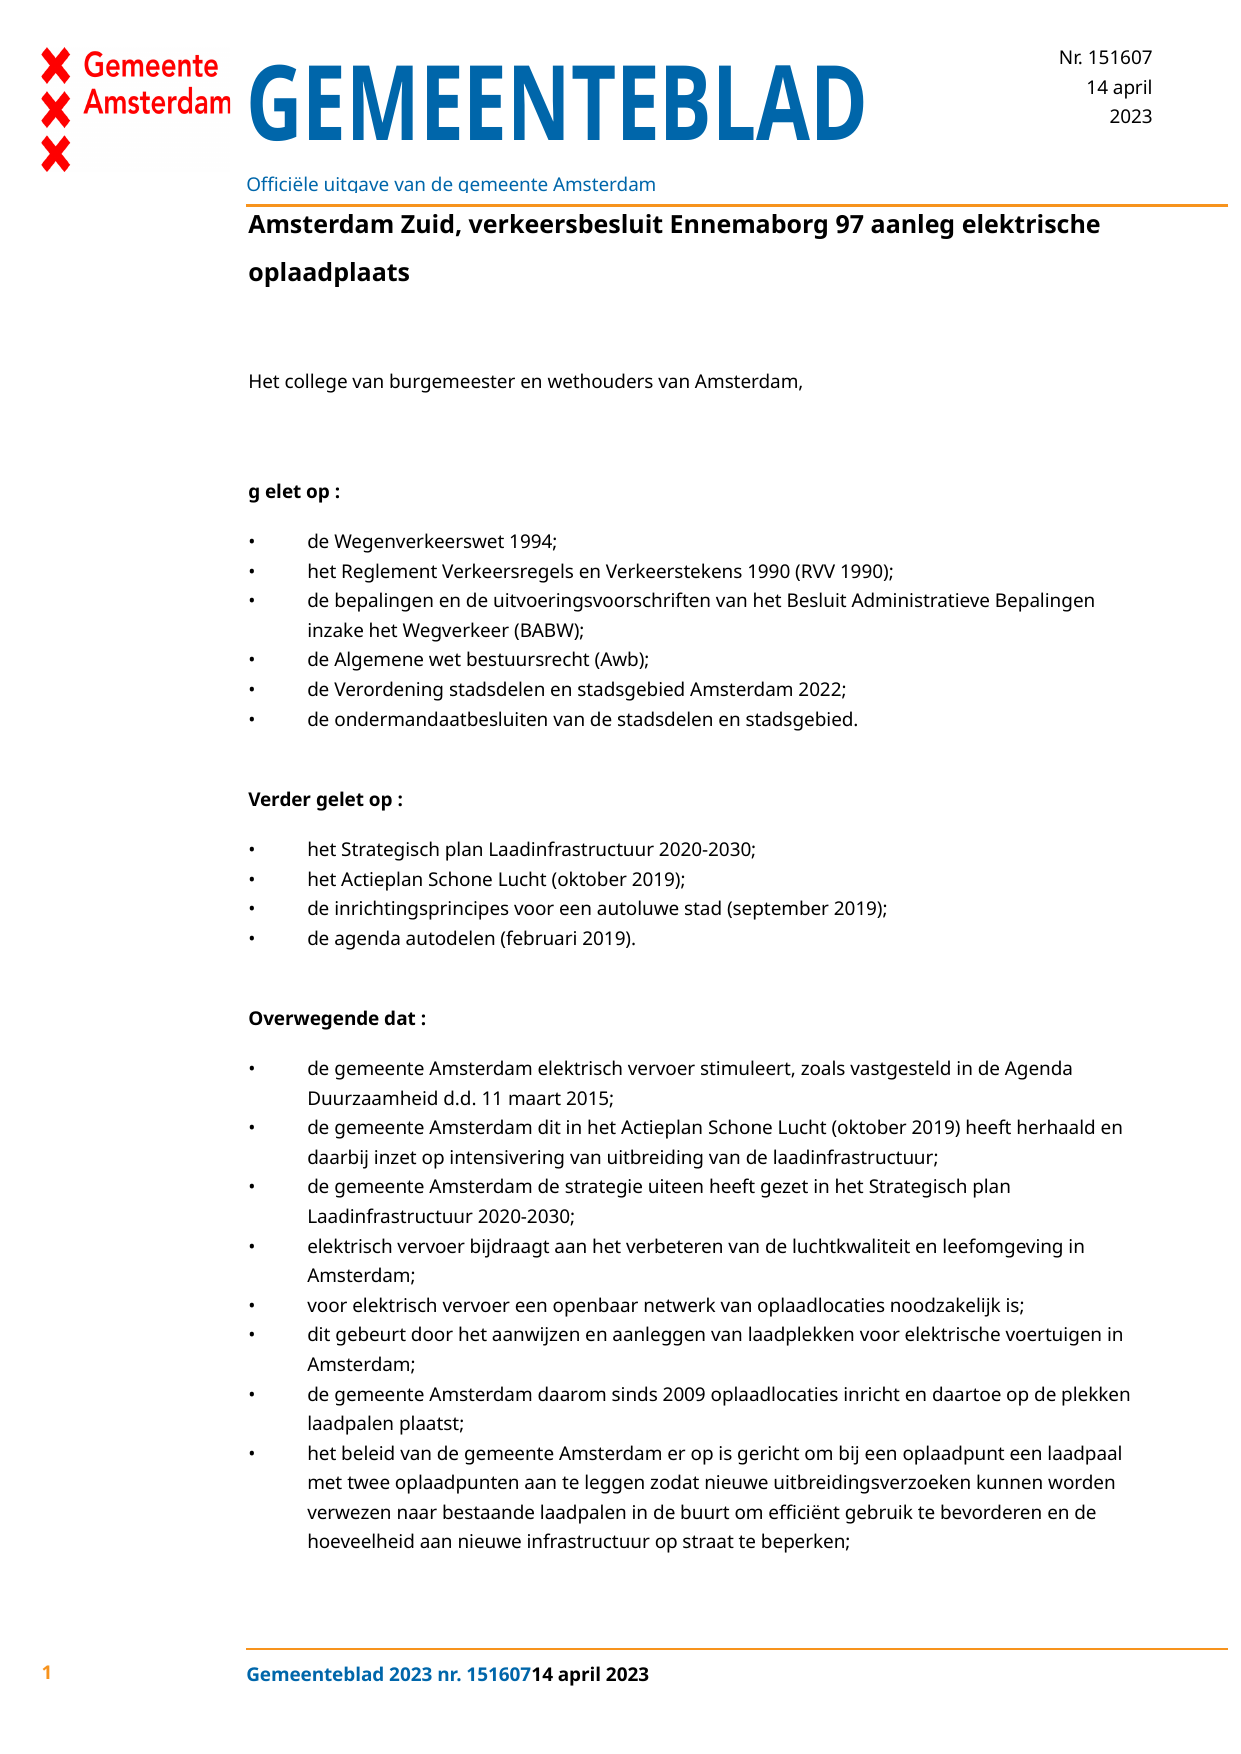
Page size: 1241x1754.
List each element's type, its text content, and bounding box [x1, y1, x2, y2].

list de inrichtingsprincipes voor een autoluwe stad (september 2019); [248, 895, 1152, 921]
list het beleid van de gemeente Amsterdam er op is gericht om bij een oplaadpunt een laadpaal met twee oplaadpunten aan te leggen zodat nieuwe uitbreidingsverzoeken kunnen worden verwezen naar bestaande laadpalen in de buurt om efficiënt gebruik te bevorderen en de hoeveelheid aan nieuwe infrastructuur op straat te beperken; [248, 1440, 1152, 1554]
list de gemeente Amsterdam daarom sinds 2009 oplaadlocaties inricht en daartoe op de plekken laadpalen plaatst; [248, 1381, 1152, 1436]
list de Algemene wet bestuursrecht (Awb); [248, 647, 1152, 672]
list de Wegenverkeerswet 1994; [248, 528, 1152, 554]
list de gemeente Amsterdam dit in het Actieplan Schone Lucht (oktober 2019) heeft herhaald en daarbij inzet op intensivering van uitbreiding van de laadinfrastructuur; [248, 1114, 1152, 1170]
list het Actieplan Schone Lucht (oktober 2019); [248, 866, 1152, 891]
list de ondermandaatbesluiten van de stadsdelen en stadsgebied. [248, 706, 1152, 731]
list de Verordening stadsdelen en stadsgebied Amsterdam 2022; [248, 676, 1152, 702]
text g elet op : [248, 478, 1152, 503]
list voor elektrisch vervoer een openbaar netwerk van oplaadlocaties noodzakelijk is; [248, 1292, 1152, 1318]
list elektrisch vervoer bijdraagt aan het verbeteren van de luchtkwaliteit en leefomgeving in Amsterdam; [248, 1233, 1152, 1288]
list de bepalingen en de uitvoeringsvoorschriften van het Besluit Administratieve Bepalingen inzake het Wegverkeer (BABW); [248, 587, 1152, 643]
text Het college van burgemeester en wethouders van Amsterdam, [248, 368, 1152, 394]
text Overwegende dat : [248, 1005, 1152, 1031]
list het Reglement Verkeersregels en Verkeerstekens 1990 (RVV 1990); [248, 558, 1152, 583]
list dit gebeurt door het aanwijzen en aanleggen van laadplekken voor elektrische voertuigen in Amsterdam; [248, 1322, 1152, 1377]
list de agenda autodelen (februari 2019). [248, 925, 1152, 951]
text Amsterdam Zuid, verkeersbesluit Ennemaborg 97 aanleg elektrische oplaadplaats [248, 207, 1152, 288]
list het Strategisch plan Laadinfrastructuur 2020-2030; [248, 836, 1152, 862]
list de gemeente Amsterdam de strategie uiteen heeft gezet in het Strategisch plan Laadinfrastructuur 2020-2030; [248, 1174, 1152, 1229]
list de gemeente Amsterdam elektrisch vervoer stimuleert, zoals vastgesteld in de Agenda Duurzaamheid d.d. 11 maart 2015; [248, 1055, 1152, 1111]
picture [41, 47, 231, 172]
text Verder gelet op : [248, 786, 1152, 811]
